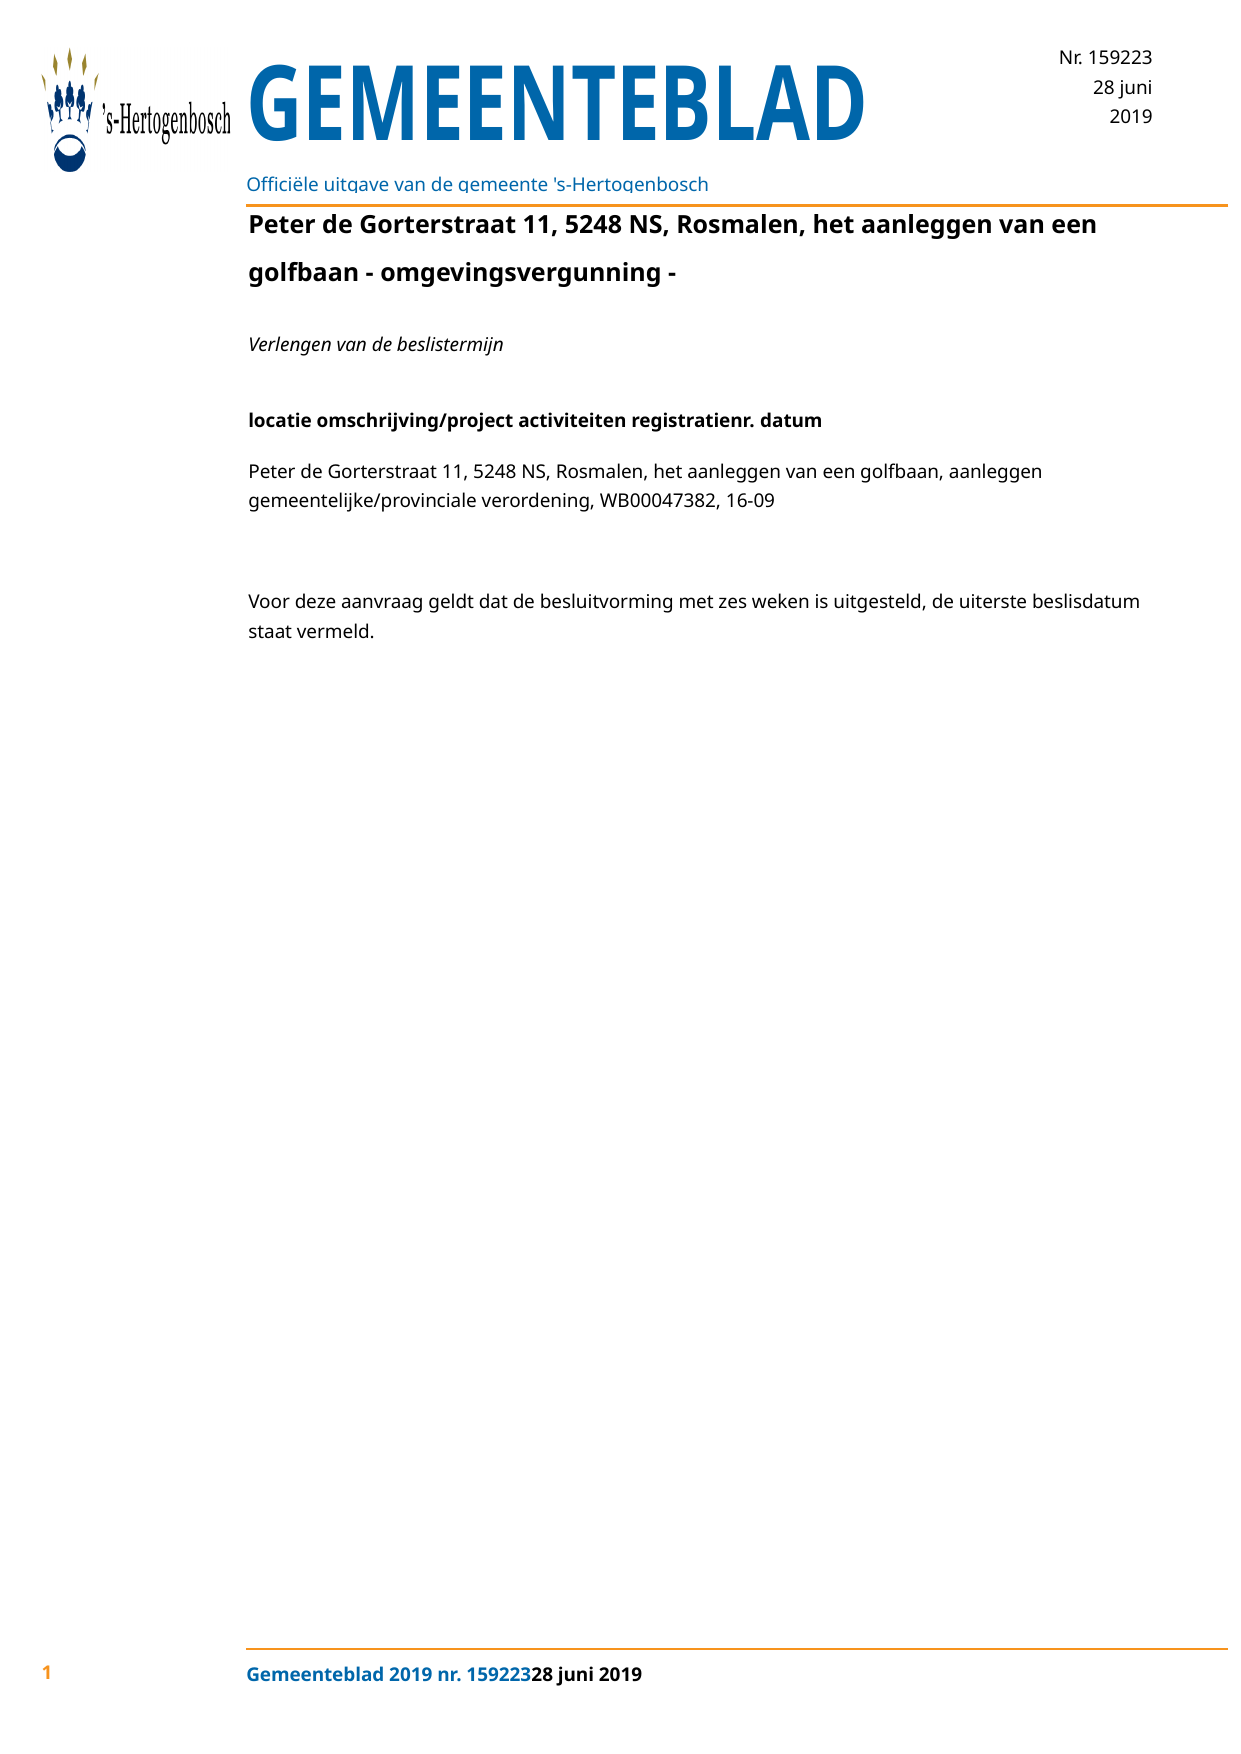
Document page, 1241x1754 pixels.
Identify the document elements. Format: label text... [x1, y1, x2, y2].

picture [41, 47, 231, 172]
text Peter de Gorterstraat 11, 5248 NS, Rosmalen, het aanleggen van een golfbaan, aanleggen gemeentelijke/provinciale verordening, WB00047382, 16-09 [248, 458, 1152, 513]
text Voor deze aanvraag geldt dat de besluitvorming met zes weken is uitgesteld, de uiterste beslisdatum staat vermeld. [248, 588, 1152, 644]
text Verlengen van de beslistermijn [248, 331, 1152, 357]
text Peter de Gorterstraat 11, 5248 NS, Rosmalen, het aanleggen van een golfbaan - omgevingsvergunning - [248, 207, 1152, 288]
text locatie omschrijving/project activiteiten registratienr. datum [248, 408, 1152, 433]
